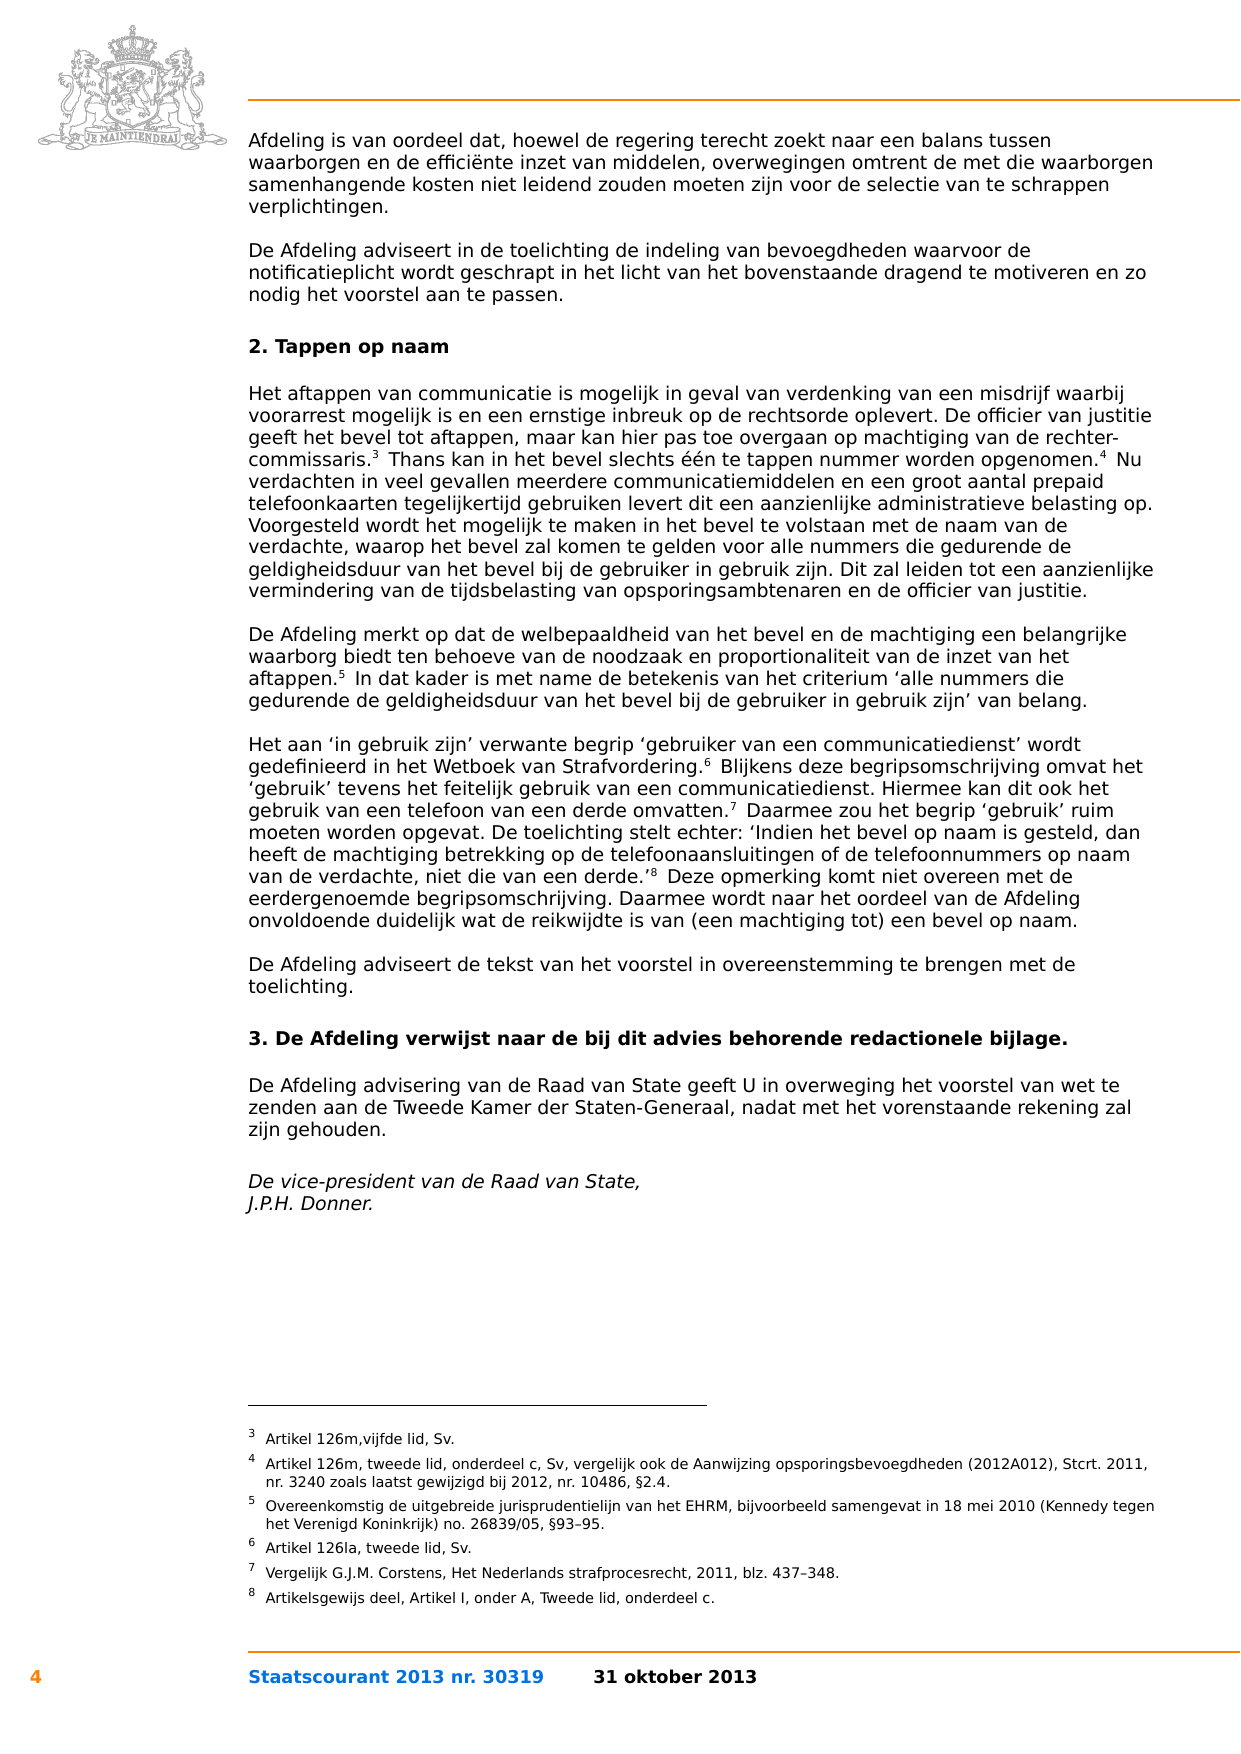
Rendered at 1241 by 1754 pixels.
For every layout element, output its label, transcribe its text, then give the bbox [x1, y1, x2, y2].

text Artikel 126la, tweede lid, Sv. [248, 1536, 1163, 1558]
picture [38, 25, 227, 150]
text De vice-president van de Raad van State, J.P.H. Donner. [248, 1171, 1163, 1214]
text Het aftappen van communicatie is mogelijk in geval van verdenking van een misdrijf waarbij voorarrest mogelijk is en een ernstige inbreuk op de rechtsorde oplevert. De officier van justitie geeft het bevel tot aftappen, maar kan hier pas toe overgaan op machtiging van de rechter-commissaris. Thans kan in het bevel slechts één te tappen nummer worden opgenomen. Nu verdachten in veel gevallen meerdere communicatiemiddelen en een groot aantal prepaid telefoonkaarten tegelijkertijd gebruiken levert dit een aanzienlijke administratieve belasting op. Voorgesteld wordt het mogelijk te maken in het bevel te volstaan met de naam van de verdachte, waarop het bevel zal komen te gelden voor alle nummers die gedurende de geldigheidsduur van het bevel bij de gebruiker in gebruik zijn. Dit zal leiden tot een aanzienlijke vermindering van de tijdsbelasting van opsporingsambtenaren en de officier van justitie. [248, 383, 1163, 602]
text Artikelsgewijs deel, Artikel I, onder A, Tweede lid, onderdeel c. [248, 1586, 1163, 1608]
text Vergelijk G.J.M. Corstens, Het Nederlands strafprocesrecht, 2011, blz. 437–348. [248, 1561, 1163, 1583]
text De Afdeling adviseert de tekst van het voorstel in overeenstemming te brengen met de toelichting. [248, 954, 1163, 998]
text De Afdeling advisering van de Raad van State geeft U in overweging het voorstel van wet te zenden aan de Tweede Kamer der Staten-Generaal, nadat met het vorenstaande rekening zal zijn gehouden. [248, 1075, 1163, 1141]
text Artikel 126m, tweede lid, onderdeel c, Sv, vergelijk ook de Aanwijzing opsporingsbevoegdheden (2012A012), Stcrt. 2011, nr. 3240 zoals laatst gewijzigd bij 2012, nr. 10486, §2.4. [248, 1452, 1163, 1491]
text Het aan ‘in gebruik zijn’ verwante begrip ‘gebruiker van een communicatiedienst’ wordt gedefinieerd in het Wetboek van Strafvordering. Blijkens deze begripsomschrijving omvat het ‘gebruik’ tevens het feitelijk gebruik van een communicatiedienst. Hiermee kan dit ook het gebruik van een telefoon van een derde omvatten. Daarmee zou het begrip ‘gebruik’ ruim moeten worden opgevat. De toelichting stelt echter: ‘Indien het bevel op naam is gesteld, dan heeft de machtiging betrekking op de telefoonaansluitingen of de telefoonnummers op naam van de verdachte, niet die van een derde.’ Deze opmerking komt niet overeen met de eerdergenoemde begripsomschrijving. Daarmee wordt naar het oordeel van de Afdeling onvoldoende duidelijk wat de reikwijdte is van (een machtiging tot) een bevel op naam. [248, 734, 1163, 932]
text Afdeling is van oordeel dat, hoewel de regering terecht zoekt naar een balans tussen waarborgen en de efficiënte inzet van middelen, overwegingen omtrent de met die waarborgen samenhangende kosten niet leidend zouden moeten zijn voor de selectie van te schrappen verplichtingen. [248, 130, 1163, 218]
text Overeenkomstig de uitgebreide jurisprudentielijn van het EHRM, bijvoorbeeld samengevat in 18 mei 2010 (Kennedy tegen het Verenigd Koninkrijk) no. 26839/05, §93–95. [248, 1494, 1163, 1533]
subtitle 3. De Afdeling verwijst naar de bij dit advies behorende redactionele bijlage. [248, 1028, 1163, 1050]
text De Afdeling merkt op dat de welbepaaldheid van het bevel en de machtiging een belangrijke waarborg biedt ten behoeve van de noodzaak en proportionaliteit van de inzet van het aftappen. In dat kader is met name de betekenis van het criterium ‘alle nummers die gedurende de geldigheidsduur van het bevel bij de gebruiker in gebruik zijn’ van belang. [248, 624, 1163, 712]
text De Afdeling adviseert in de toelichting de indeling van bevoegdheden waarvoor de notificatieplicht wordt geschrapt in het licht van het bovenstaande dragend te motiveren en zo nodig het voorstel aan te passen. [248, 240, 1163, 306]
subtitle 2. Tappen op naam [248, 336, 1163, 358]
text Artikel 126m,vijfde lid, Sv. [248, 1427, 1163, 1449]
